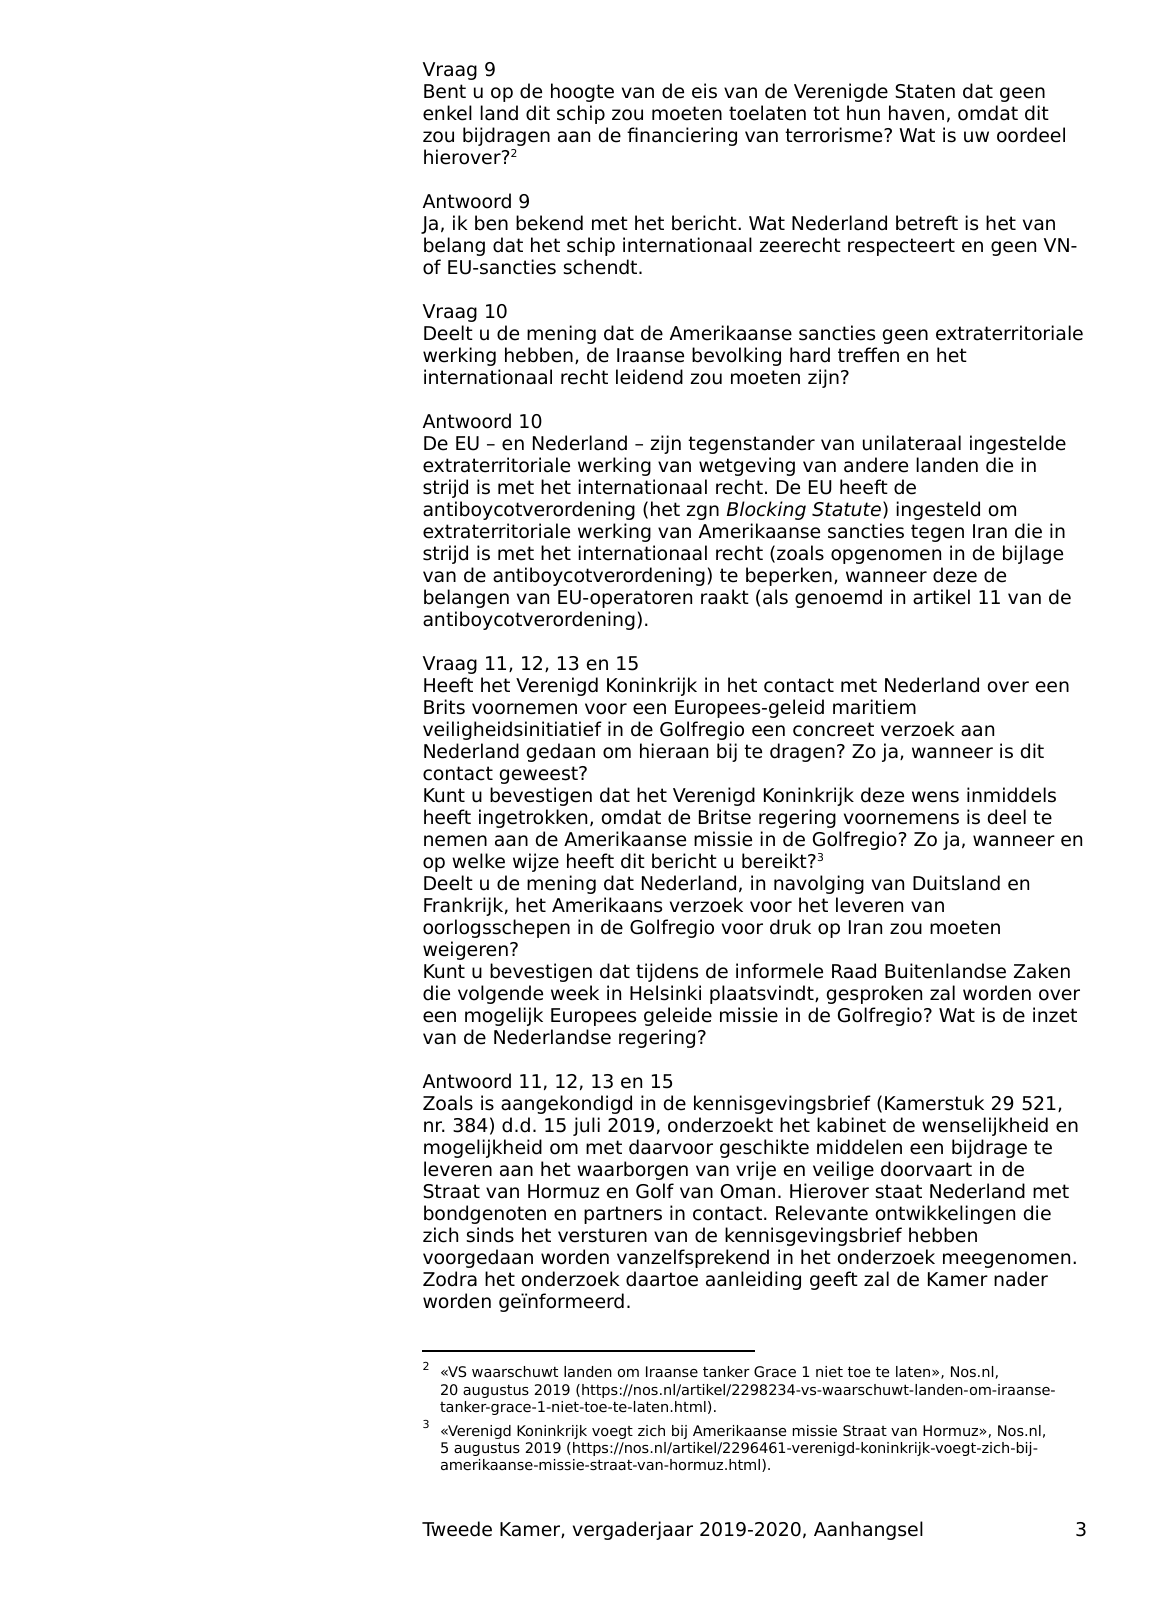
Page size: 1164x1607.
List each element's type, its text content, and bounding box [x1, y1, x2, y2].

text «VS waarschuwt landen om Iraanse tanker Grace 1 niet toe te laten», Nos.nl, 20 augustus 2019 (https://nos.nl/artikel/2298234-vs-waarschuwt-landen-om-iraanse-tanker-grace-1-niet-toe-te-laten.html). [422, 1360, 1087, 1416]
text Vraag 10 [422, 301, 1087, 323]
text Antwoord 9 [422, 191, 1087, 213]
text Bent u op de hoogte van de eis van de Verenigde Staten dat geen enkel land dit schip zou moeten toelaten tot hun haven, omdat dit zou bijdragen aan de financiering van terrorisme? Wat is uw oordeel hierover? [422, 81, 1087, 169]
text Deelt u de mening dat Nederland, in navolging van Duitsland en Frankrijk, het Amerikaans verzoek voor het leveren van oorlogsschepen in de Golfregio voor druk op Iran zou moeten weigeren? [422, 873, 1087, 961]
text Kunt u bevestigen dat tijdens de informele Raad Buitenlandse Zaken die volgende week in Helsinki plaatsvindt, gesproken zal worden over een mogelijk Europees geleide missie in de Golfregio? Wat is de inzet van de Nederlandse regering? [422, 961, 1087, 1049]
text Heeft het Verenigd Koninkrijk in het contact met Nederland over een Brits voornemen voor een Europees-geleid maritiem veiligheidsinitiatief in de Golfregio een concreet verzoek aan Nederland gedaan om hieraan bij te dragen? Zo ja, wanneer is dit contact geweest? [422, 675, 1087, 785]
text Deelt u de mening dat de Amerikaanse sancties geen extraterritoriale werking hebben, de Iraanse bevolking hard treffen en het internationaal recht leidend zou moeten zijn? [422, 323, 1087, 389]
text Ja, ik ben bekend met het bericht. Wat Nederland betreft is het van belang dat het schip internationaal zeerecht respecteert en geen VN- of EU-sancties schendt. [422, 213, 1087, 279]
text De EU – en Nederland – zijn tegenstander van unilateraal ingestelde extraterritoriale werking van wetgeving van andere landen die in strijd is met het internationaal recht. De EU heeft de antiboycotverordening (het zgn Blocking Statute) ingesteld om extraterritoriale werking van Amerikaanse sancties tegen Iran die in strijd is met het internationaal recht (zoals opgenomen in de bijlage van de antiboycotverordening) te beperken, wanneer deze de belangen van EU-operatoren raakt (als genoemd in artikel 11 van de antiboycotverordening). [422, 433, 1087, 631]
text Zoals is aangekondigd in de kennisgevingsbrief (Kamerstuk 29 521, nr. 384) d.d. 15 juli 2019, onderzoekt het kabinet de wenselijkheid en mogelijkheid om met daarvoor geschikte middelen een bijdrage te leveren aan het waarborgen van vrije en veilige doorvaart in de Straat van Hormuz en Golf van Oman. Hierover staat Nederland met bondgenoten en partners in contact. Relevante ontwikkelingen die zich sinds het versturen van de kennisgevingsbrief hebben voorgedaan worden vanzelfsprekend in het onderzoek meegenomen. Zodra het onderzoek daartoe aanleiding geeft zal de Kamer nader worden geïnformeerd. [422, 1093, 1087, 1313]
text Antwoord 11, 12, 13 en 15 [422, 1071, 1087, 1093]
text Antwoord 10 [422, 411, 1087, 433]
text Kunt u bevestigen dat het Verenigd Koninkrijk deze wens inmiddels heeft ingetrokken, omdat de Britse regering voornemens is deel te nemen aan de Amerikaanse missie in de Golfregio? Zo ja, wanneer en op welke wijze heeft dit bericht u bereikt? [422, 785, 1087, 873]
text Vraag 9 [422, 59, 1087, 81]
text «Verenigd Koninkrijk voegt zich bij Amerikaanse missie Straat van Hormuz», Nos.nl, 5 augustus 2019 (https://nos.nl/artikel/2296461-verenigd-koninkrijk-voegt-zich-bij-amerikaanse-missie-straat-van-hormuz.html). [422, 1418, 1087, 1474]
text Vraag 11, 12, 13 en 15 [422, 653, 1087, 675]
